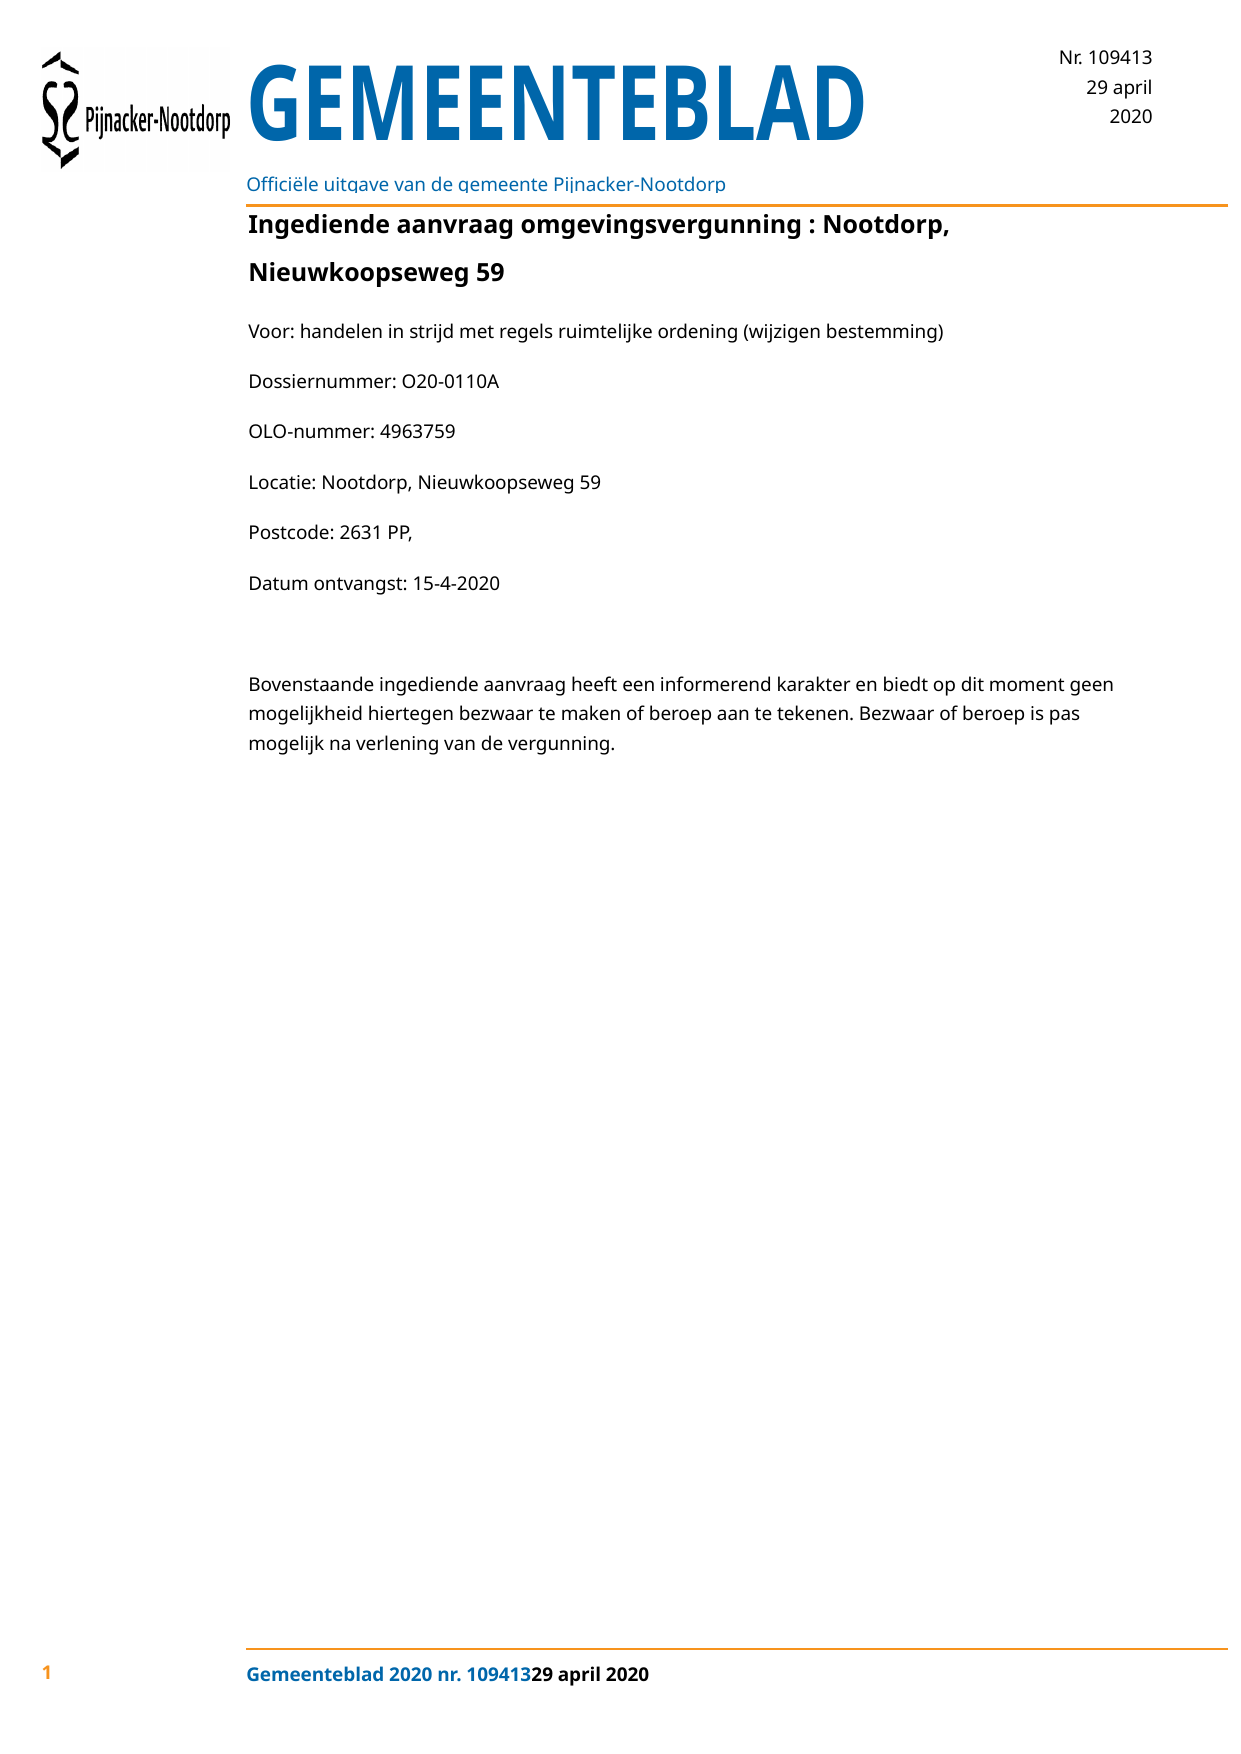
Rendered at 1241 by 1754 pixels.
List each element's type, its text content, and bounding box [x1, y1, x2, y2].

text Voor: handelen in strijd met regels ruimtelijke ordening (wijzigen bestemming) [248, 318, 1152, 344]
text Dossiernummer: O20-0110A [248, 368, 1152, 394]
text OLO-nummer: 4963759 [248, 419, 1152, 444]
text Datum ontvangst: 15-4-2020 [248, 570, 1152, 596]
text Locatie: Nootdorp, Nieuwkoopseweg 59 [248, 469, 1152, 495]
text Postcode: 2631 PP, [248, 519, 1152, 545]
picture [41, 47, 231, 172]
text Bovenstaande ingediende aanvraag heeft een informerend karakter en biedt op dit moment geen mogelijkheid hiertegen bezwaar te maken of beroep aan te tekenen. Bezwaar of beroep is pas mogelijk na verlening van de vergunning. [248, 671, 1152, 756]
text Ingediende aanvraag omgevingsvergunning : Nootdorp, Nieuwkoopseweg 59 [248, 207, 1152, 288]
